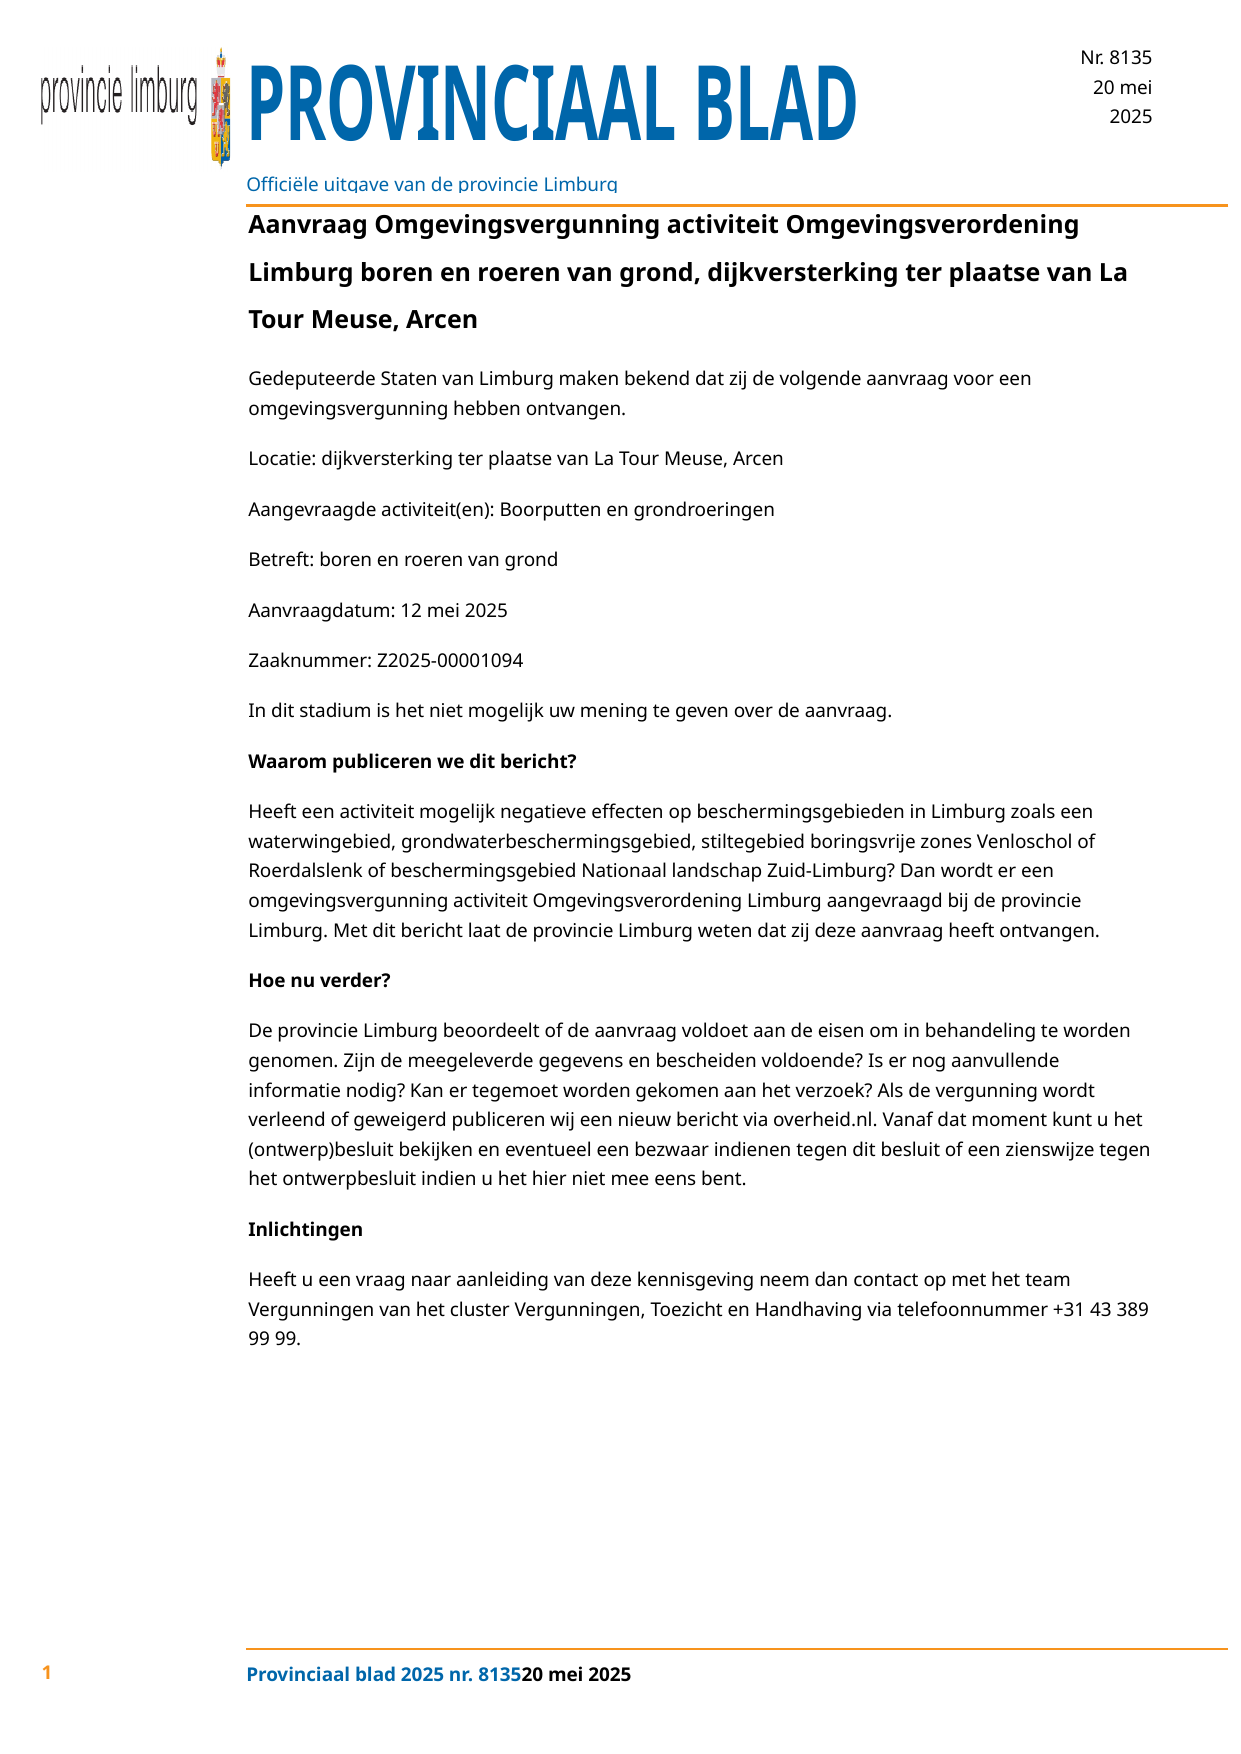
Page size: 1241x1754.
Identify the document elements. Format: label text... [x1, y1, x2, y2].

text Locatie: dijkversterking ter plaatse van La Tour Meuse, Arcen [248, 446, 1152, 471]
text Hoe nu verder? [248, 967, 1152, 993]
text De provincie Limburg beoordeelt of de aanvraag voldoet aan de eisen om in behandeling te worden genomen. Zijn de meegeleverde gegevens en bescheiden voldoende? Is er nog aanvullende informatie nodig? Kan er tegemoet worden gekomen aan het verzoek? Als de vergunning wordt verleend of geweigerd publiceren wij een nieuw bericht via overheid.nl. Vanaf dat moment kunt u het (ontwerp)besluit bekijken en eventueel een bezwaar indienen tegen dit besluit of een zienswijze tegen het ontwerpbesluit indien u het hier niet mee eens bent. [248, 1018, 1152, 1191]
text Heeft u een vraag naar aanleiding van deze kennisgeving neem dan contact op met het team Vergunningen van het cluster Vergunningen, Toezicht en Handhaving via telefoonnummer +31 43 389 99 99. [248, 1266, 1152, 1351]
text Waarom publiceren we dit bericht? [248, 748, 1152, 774]
text Aanvraag Omgevingsvergunning activiteit Omgevingsverordening Limburg boren en roeren van grond, dijkversterking ter plaatse van La Tour Meuse, Arcen [248, 207, 1152, 336]
text Aangevraagde activiteit(en): Boorputten en grondroeringen [248, 496, 1152, 522]
text Heeft een activiteit mogelijk negatieve effecten op beschermingsgebieden in Limburg zoals een waterwingebied, grondwaterbeschermingsgebied, stiltegebied boringsvrije zones Venloschol of Roerdalslenk of beschermingsgebied Nationaal landschap Zuid-Limburg? Dan wordt er een omgevingsvergunning activiteit Omgevingsverordening Limburg aangevraagd bij de provincie Limburg. Met dit bericht laat de provincie Limburg weten dat zij deze aanvraag heeft ontvangen. [248, 798, 1152, 942]
text Betreft: boren en roeren van grond [248, 546, 1152, 572]
text Zaaknummer: Z2025-00001094 [248, 647, 1152, 673]
text Inlichtingen [248, 1216, 1152, 1242]
text Aanvraagdatum: 12 mei 2025 [248, 597, 1152, 622]
text In dit stadium is het niet mogelijk uw mening te geven over de aanvraag. [248, 698, 1152, 723]
picture [41, 47, 231, 172]
text Gedeputeerde Staten van Limburg maken bekend dat zij de volgende aanvraag voor een omgevingsvergunning hebben ontvangen. [248, 366, 1152, 421]
